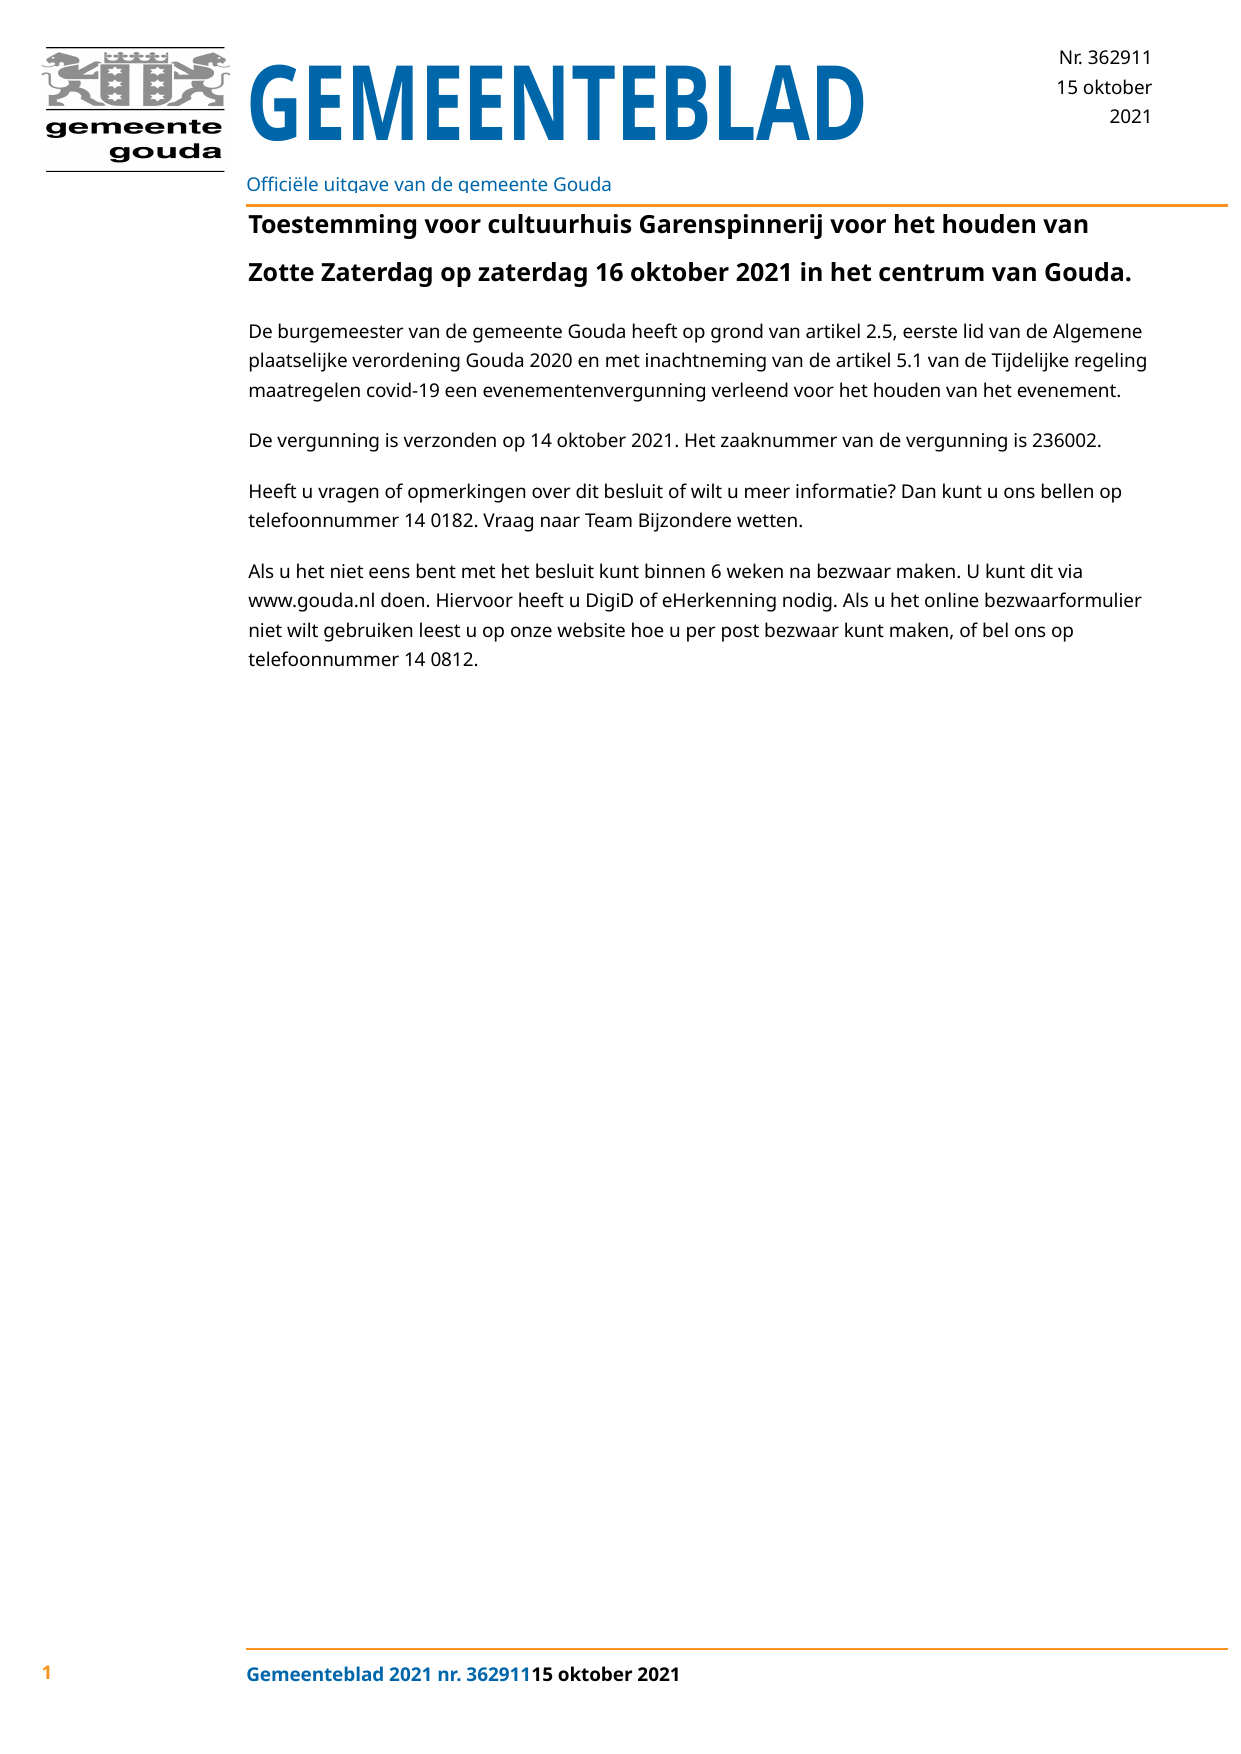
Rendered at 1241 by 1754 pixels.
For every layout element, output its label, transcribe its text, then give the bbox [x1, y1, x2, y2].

picture [41, 47, 231, 172]
text Toestemming voor cultuurhuis Garenspinnerij voor het houden van Zotte Zaterdag op zaterdag 16 oktober 2021 in het centrum van Gouda. [248, 207, 1152, 288]
text Als u het niet eens bent met het besluit kunt binnen 6 weken na bezwaar maken. U kunt dit via www.gouda.nl doen. Hiervoor heeft u DigiD of eHerkenning nodig. Als u het online bezwaarformulier niet wilt gebruiken leest u op onze website hoe u per post bezwaar kunt maken, of bel ons op telefoonnummer 14 0812. [248, 558, 1152, 672]
text De burgemeester van de gemeente Gouda heeft op grond van artikel 2.5, eerste lid van de Algemene plaatselijke verordening Gouda 2020 en met inachtneming van de artikel 5.1 van de Tijdelijke regeling maatregelen covid-19 een evenementenvergunning verleend voor het houden van het evenement. [248, 318, 1152, 403]
text Heeft u vragen of opmerkingen over dit besluit of wilt u meer informatie? Dan kunt u ons bellen op telefoonnummer 14 0182. Vraag naar Team Bijzondere wetten. [248, 478, 1152, 533]
text De vergunning is verzonden op 14 oktober 2021. Het zaaknummer van de vergunning is 236002. [248, 427, 1152, 453]
